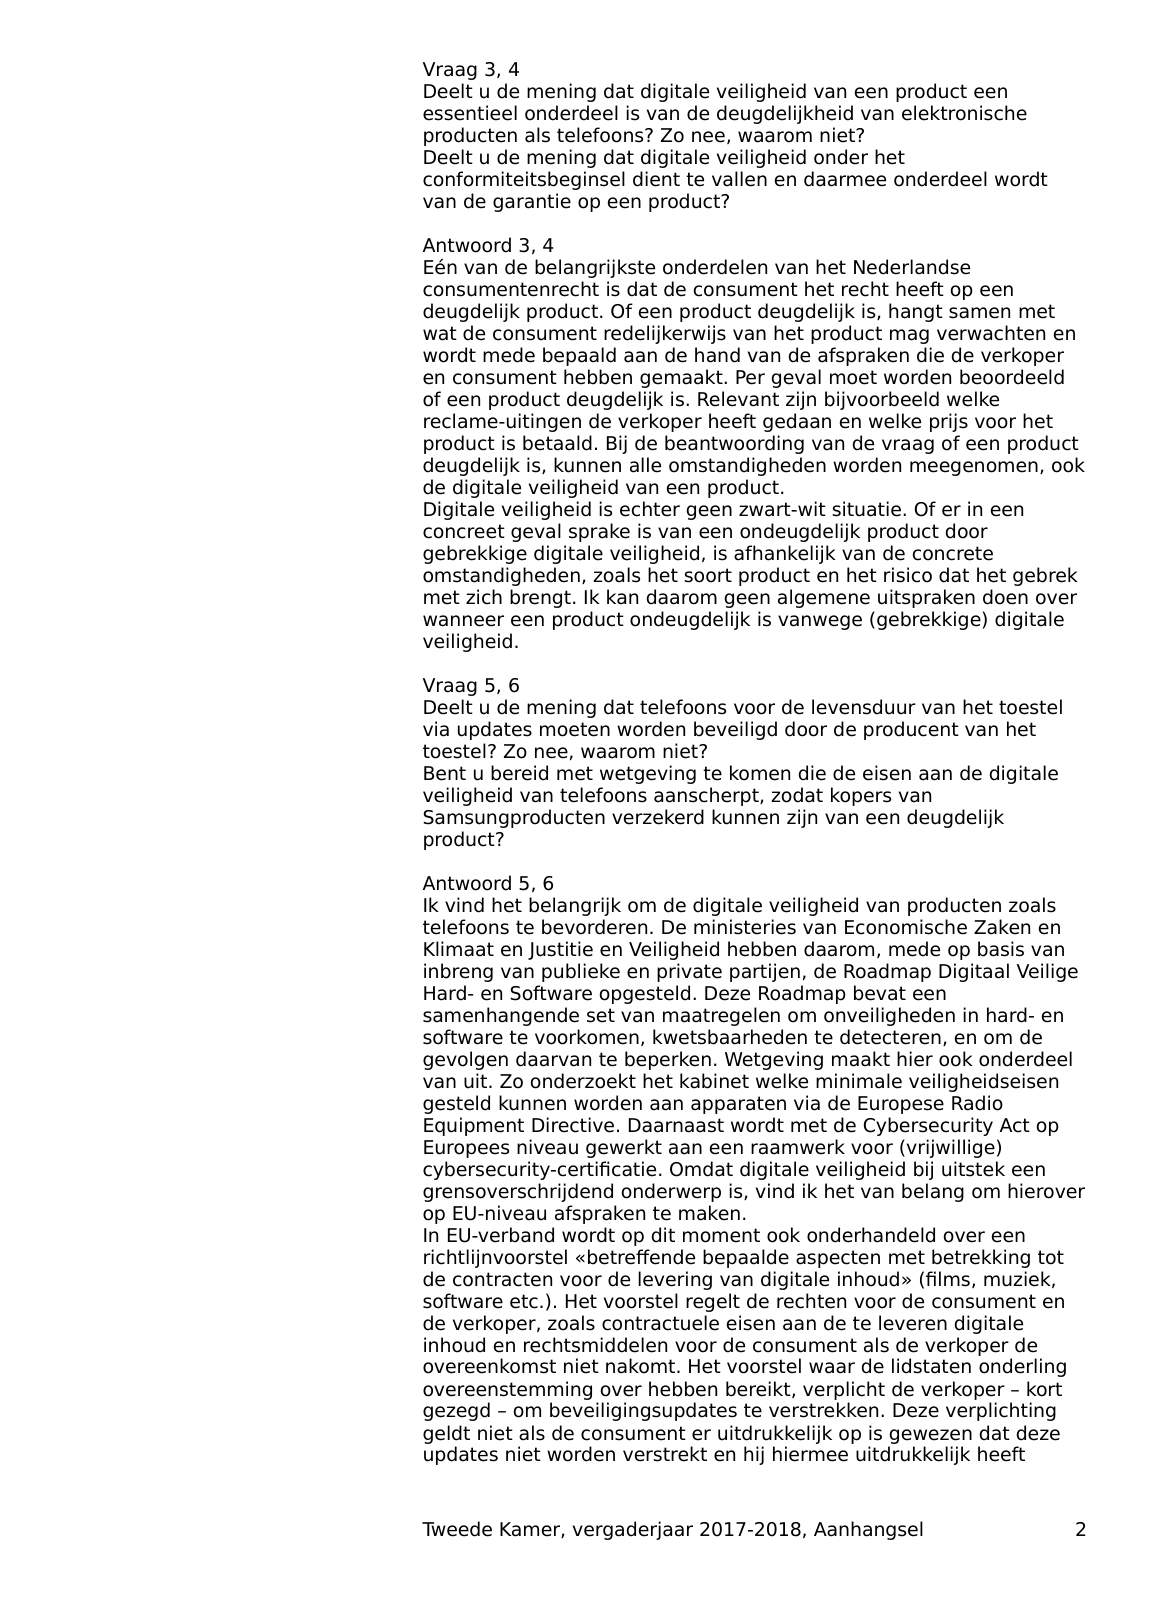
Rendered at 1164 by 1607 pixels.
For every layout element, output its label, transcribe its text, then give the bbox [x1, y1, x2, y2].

text Antwoord 3, 4 [422, 235, 1087, 257]
text Deelt u de mening dat telefoons voor de levensduur van het toestel via updates moeten worden beveiligd door de producent van het toestel? Zo nee, waarom niet? [422, 697, 1087, 763]
text Vraag 5, 6 [422, 675, 1087, 697]
text Ik vind het belangrijk om de digitale veiligheid van producten zoals telefoons te bevorderen. De ministeries van Economische Zaken en Klimaat en Justitie en Veiligheid hebben daarom, mede op basis van inbreng van publieke en private partijen, de Roadmap Digitaal Veilige Hard- en Software opgesteld. Deze Roadmap bevat een samenhangende set van maatregelen om onveiligheden in hard- en software te voorkomen, kwetsbaarheden te detecteren, en om de gevolgen daarvan te beperken. Wetgeving maakt hier ook onderdeel van uit. Zo onderzoekt het kabinet welke minimale veiligheidseisen gesteld kunnen worden aan apparaten via de Europese Radio Equipment Directive. Daarnaast wordt met de Cybersecurity Act op Europees niveau gewerkt aan een raamwerk voor (vrijwillige) cybersecurity-certificatie. Omdat digitale veiligheid bij uitstek een grensoverschrijdend onderwerp is, vind ik het van belang om hierover op EU-niveau afspraken te maken. [422, 895, 1087, 1224]
text Digitale veiligheid is echter geen zwart-wit situatie. Of er in een concreet geval sprake is van een ondeugdelijk product door gebrekkige digitale veiligheid, is afhankelijk van de concrete omstandigheden, zoals het soort product en het risico dat het gebrek met zich brengt. Ik kan daarom geen algemene uitspraken doen over wanneer een product ondeugdelijk is vanwege (gebrekkige) digitale veiligheid. [422, 499, 1087, 653]
text Deelt u de mening dat digitale veiligheid onder het conformiteitsbeginsel dient te vallen en daarmee onderdeel wordt van de garantie op een product? [422, 147, 1087, 213]
text Antwoord 5, 6 [422, 873, 1087, 895]
text Vraag 3, 4 [422, 59, 1087, 81]
text Bent u bereid met wetgeving te komen die de eisen aan de digitale veiligheid van telefoons aanscherpt, zodat kopers van Samsungproducten verzekerd kunnen zijn van een deugdelijk product? [422, 763, 1087, 851]
text Eén van de belangrijkste onderdelen van het Nederlandse consumentenrecht is dat de consument het recht heeft op een deugdelijk product. Of een product deugdelijk is, hangt samen met wat de consument redelijkerwijs van het product mag verwachten en wordt mede bepaald aan de hand van de afspraken die de verkoper en consument hebben gemaakt. Per geval moet worden beoordeeld of een product deugdelijk is. Relevant zijn bijvoorbeeld welke reclame-uitingen de verkoper heeft gedaan en welke prijs voor het product is betaald. Bij de beantwoording van de vraag of een product deugdelijk is, kunnen alle omstandigheden worden meegenomen, ook de digitale veiligheid van een product. [422, 257, 1087, 499]
text In EU-verband wordt op dit moment ook onderhandeld over een richtlijnvoorstel «betreffende bepaalde aspecten met betrekking tot de contracten voor de levering van digitale inhoud» (films, muziek, software etc.). Het voorstel regelt de rechten voor de consument en de verkoper, zoals contractuele eisen aan de te leveren digitale inhoud en rechtsmiddelen voor de consument als de verkoper de overeenkomst niet nakomt. Het voorstel waar de lidstaten onderling overeenstemming over hebben bereikt, verplicht de verkoper – kort gezegd – om beveiligingsupdates te verstrekken. Deze verplichting geldt niet als de consument er uitdrukkelijk op is gewezen dat deze updates niet worden verstrekt en hij hiermee uitdrukkelijk heeft [422, 1224, 1087, 1466]
text Deelt u de mening dat digitale veiligheid van een product een essentieel onderdeel is van de deugdelijkheid van elektronische producten als telefoons? Zo nee, waarom niet? [422, 81, 1087, 147]
